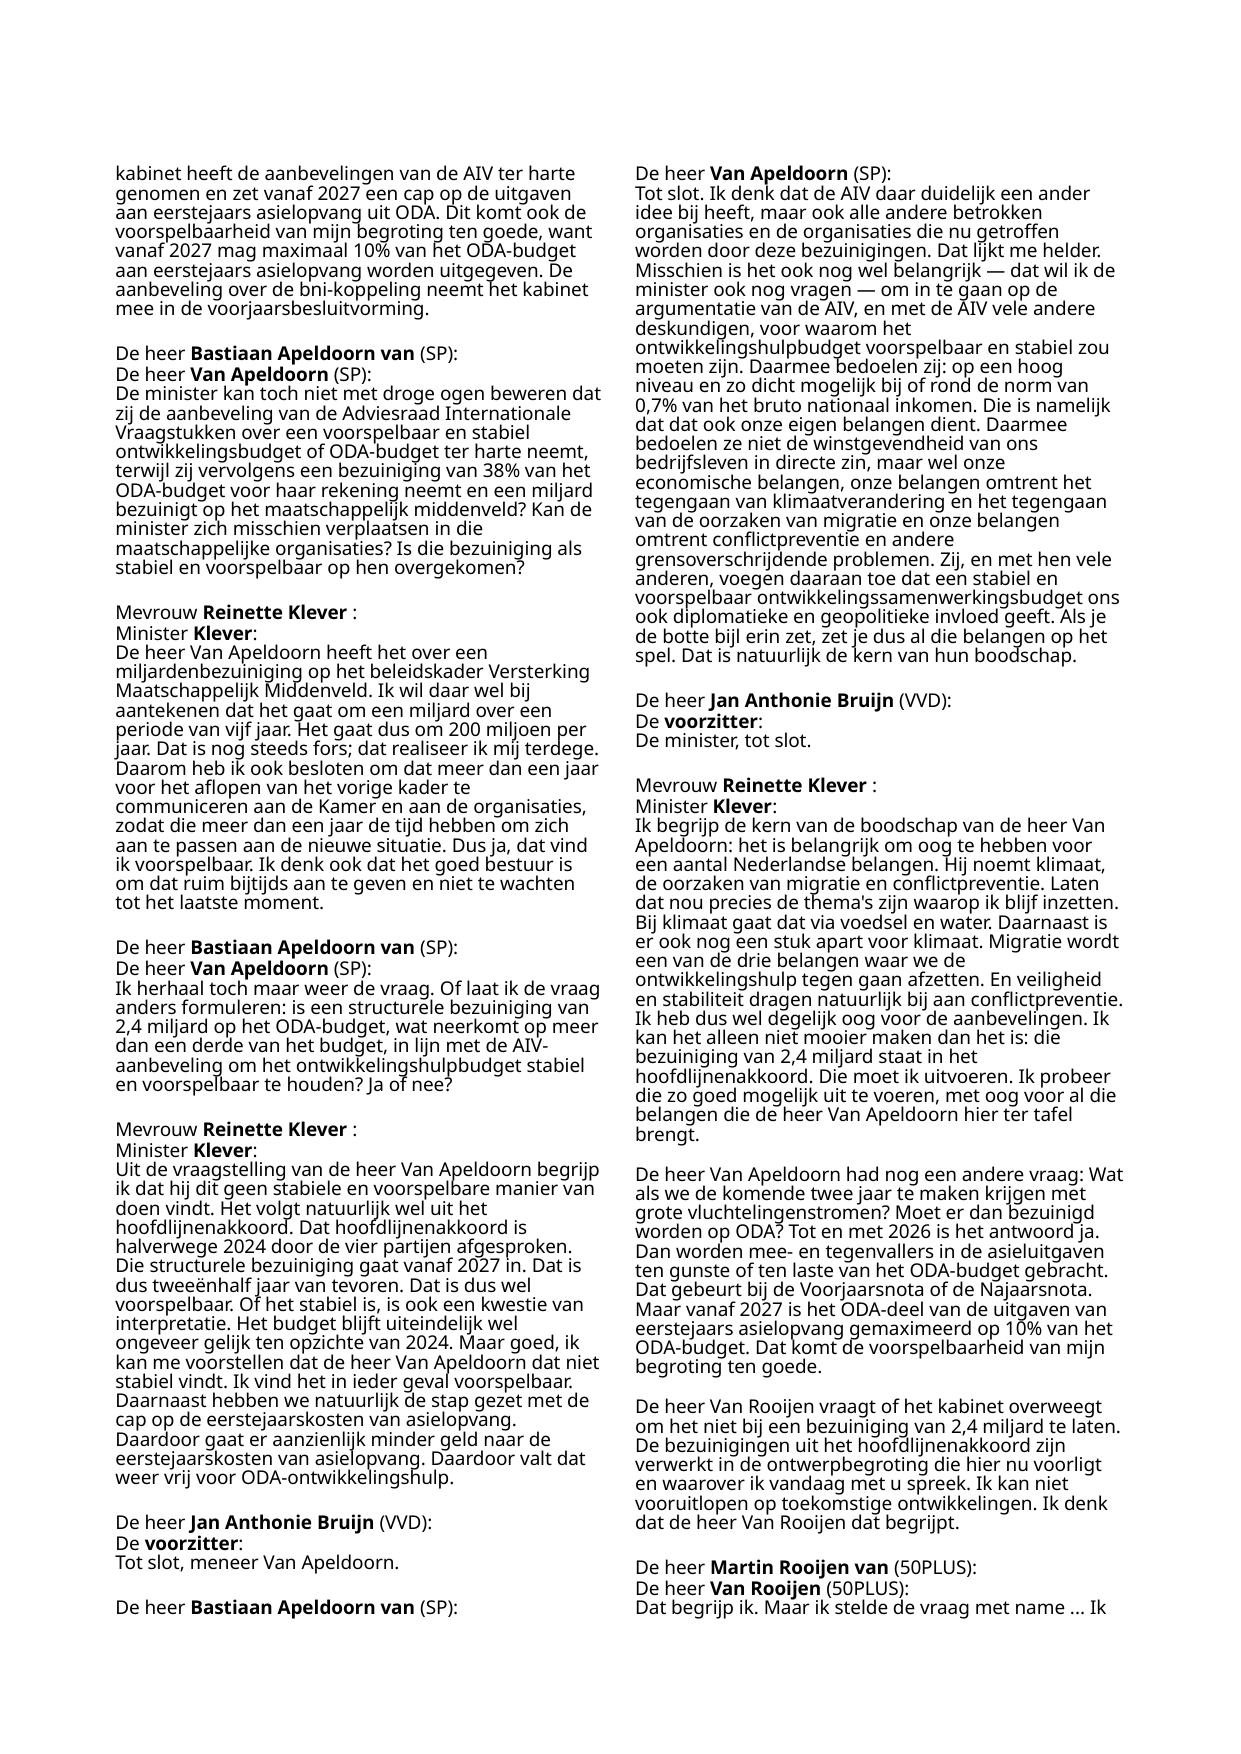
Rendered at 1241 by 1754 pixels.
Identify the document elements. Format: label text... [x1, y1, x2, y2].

text De voorzitter: [115, 1535, 605, 1554]
text Uit de vraagstelling van de heer Van Apeldoorn begrijp ik dat hij dit geen stabiele en voorspelbare manier van doen vindt. Het volgt natuurlijk wel uit het hoofdlijnenakkoord. Dat hoofdlijnenakkoord is halverwege 2024 door de vier partijen afgesproken. Die structurele bezuiniging gaat vanaf 2027 in. Dat is dus tweeënhalf jaar van tevoren. Dat is dus wel voorspelbaar. Of het stabiel is, is ook een kwestie van interpretatie. Het budget blijft uiteindelijk wel ongeveer gelijk ten opzichte van 2024. Maar goed, ik kan me voorstellen dat de heer Van Apeldoorn dat niet stabiel vindt. Ik vind het in ieder geval voorspelbaar. Daarnaast hebben we natuurlijk de stap gezet met de cap op de eerstejaarskosten van asielopvang. Daardoor gaat er aanzienlijk minder geld naar de eerstejaarskosten van asielopvang. Daardoor valt dat weer vrij voor ODA-ontwikkelingshulp. [115, 1161, 605, 1488]
text De heer Bastiaan Apeldoorn van (SP): [115, 1594, 605, 1620]
text De heer Jan Anthonie Bruijn (VVD): [635, 687, 1125, 713]
text Ik herhaal toch maar weer de vraag. Of laat ik de vraag anders formuleren: is een structurele bezuiniging van 2,4 miljard op het ODA-budget, wat neerkomt op meer dan een derde van het budget, in lijn met de AIV-aanbeveling om het ontwikkelingshulpbudget stabiel en voorspelbaar te houden? Ja of nee? [115, 979, 605, 1095]
text De heer Van Apeldoorn (SP): [635, 165, 1125, 184]
text Minister Klever: [115, 624, 605, 644]
text De heer Van Rooijen vraagt of het kabinet overweegt om het niet bij een bezuiniging van 2,4 miljard te laten. De bezuinigingen uit het hoofdlijnenakkoord zijn verwerkt in de ontwerpbegroting die hier nu voorligt en waarover ik vandaag met u spreek. Ik kan niet vooruitlopen op toekomstige ontwikkelingen. Ik denk dat de heer Van Rooijen dat begrijpt. [635, 1398, 1125, 1533]
text De heer Bastiaan Apeldoorn van (SP): [115, 934, 605, 960]
text De voorzitter: [635, 713, 1125, 732]
text Tot slot. Ik denk dat de AIV daar duidelijk een ander idee bij heeft, maar ook alle andere betrokken organisaties en de organisaties die nu getroffen worden door deze bezuinigingen. Dat lijkt me helder. Misschien is het ook nog wel belangrijk — dat wil ik de minister ook nog vragen — om in te gaan op de argumentatie van de AIV, en met de AIV vele andere deskundigen, voor waarom het ontwikkelingshulpbudget voorspelbaar en stabiel zou moeten zijn. Daarmee bedoelen zij: op een hoog niveau en zo dicht mogelijk bij of rond de norm van 0,7% van het bruto nationaal inkomen. Die is namelijk dat dat ook onze eigen belangen dient. Daarmee bedoelen ze niet de winstgevendheid van ons bedrijfsleven in directe zin, maar wel onze economische belangen, onze belangen omtrent het tegengaan van klimaatverandering en het tegengaan van de oorzaken van migratie en onze belangen omtrent conflictpreventie en andere grensoverschrijdende problemen. Zij, en met hen vele anderen, voegen daaraan toe dat een stabiel en voorspelbaar ontwikkelingssamenwerkingsbudget ons ook diplomatieke en geopolitieke invloed geeft. Als je de botte bijl erin zet, zet je dus al die belangen op het spel. Dat is natuurlijk de kern van hun boodschap. [635, 184, 1125, 666]
text De heer Van Apeldoorn (SP): [115, 960, 605, 979]
text Minister Klever: [635, 798, 1125, 817]
text De minister kan toch niet met droge ogen beweren dat zij de aanbeveling van de Adviesraad Internationale Vraagstukken over een voorspelbaar en stabiel ontwikkelingsbudget of ODA-budget ter harte neemt, terwijl zij vervolgens een bezuiniging van 38% van het ODA-budget voor haar rekening neemt en een miljard bezuinigt op het maatschappelijk middenveld? Kan de minister zich misschien verplaatsen in die maatschappelijke organisaties? Is die bezuiniging als stabiel en voorspelbaar op hen overgekomen? [115, 385, 605, 578]
text Minister Klever: [115, 1142, 605, 1161]
text De heer Van Apeldoorn heeft het over een miljardenbezuiniging op het beleidskader Versterking Maatschappelijk Middenveld. Ik wil daar wel bij aantekenen dat het gaat om een miljard over een periode van vijf jaar. Het gaat dus om 200 miljoen per jaar. Dat is nog steeds fors; dat realiseer ik mij terdege. Daarom heb ik ook besloten om dat meer dan een jaar voor het aflopen van het vorige kader te communiceren aan de Kamer en aan de organisaties, zodat die meer dan een jaar de tijd hebben om zich aan te passen aan de nieuwe situatie. Dus ja, dat vind ik voorspelbaar. Ik denk ook dat het goed bestuur is om dat ruim bijtijds aan te geven en niet te wachten tot het laatste moment. [115, 644, 605, 914]
text Dat begrijp ik. Maar ik stelde de vraag met name ... Ik [635, 1599, 1125, 1618]
text Mevrouw Reinette Klever : [115, 599, 605, 624]
text Mevrouw Reinette Klever : [115, 1116, 605, 1142]
text De heer Jan Anthonie Bruijn (VVD): [115, 1509, 605, 1535]
text Ik begrijp de kern van de boodschap van de heer Van Apeldoorn: het is belangrijk om oog te hebben voor een aantal Nederlandse belangen. Hij noemt klimaat, de oorzaken van migratie en conflictpreventie. Laten dat nou precies de thema's zijn waarop ik blijf inzetten. Bij klimaat gaat dat via voedsel en water. Daarnaast is er ook nog een stuk apart voor klimaat. Migratie wordt een van de drie belangen waar we de ontwikkelingshulp tegen gaan afzetten. En veiligheid en stabiliteit dragen natuurlijk bij aan conflictpreventie. Ik heb dus wel degelijk oog voor de aanbevelingen. Ik kan het alleen niet mooier maken dan het is: die bezuiniging van 2,4 miljard staat in het hoofdlijnenakkoord. Die moet ik uitvoeren. Ik probeer die zo goed mogelijk uit te voeren, met oog voor al die belangen die de heer Van Apeldoorn hier ter tafel brengt. [635, 817, 1125, 1145]
text kabinet heeft de aanbevelingen van de AIV ter harte genomen en zet vanaf 2027 een cap op de uitgaven aan eerstejaars asielopvang uit ODA. Dit komt ook de voorspelbaarheid van mijn begroting ten goede, want vanaf 2027 mag maximaal 10% van het ODA-budget aan eerstejaars asielopvang worden uitgegeven. De aanbeveling over de bni-koppeling neemt het kabinet mee in de voorjaarsbesluitvorming. [115, 165, 605, 319]
text De heer Van Apeldoorn (SP): [115, 366, 605, 385]
text De heer Van Apeldoorn had nog een andere vraag: Wat als we de komende twee jaar te maken krijgen met grote vluchtelingenstromen? Moet er dan bezuinigd worden op ODA? Tot en met 2026 is het antwoord ja. Dan worden mee- en tegenvallers in de asieluitgaven ten gunste of ten laste van het ODA-budget gebracht. Dat gebeurt bij de Voorjaarsnota of de Najaarsnota. Maar vanaf 2027 is het ODA-deel van de uitgaven van eerstejaars asielopvang gemaximeerd op 10% van het ODA-budget. Dat komt de voorspelbaarheid van mijn begroting ten goede. [635, 1166, 1125, 1378]
text De heer Van Rooijen (50PLUS): [635, 1580, 1125, 1599]
text Tot slot, meneer Van Apeldoorn. [115, 1554, 605, 1574]
text Mevrouw Reinette Klever : [635, 772, 1125, 798]
text De heer Martin Rooijen van (50PLUS): [635, 1554, 1125, 1580]
text De minister, tot slot. [635, 732, 1125, 751]
text De heer Bastiaan Apeldoorn van (SP): [115, 340, 605, 366]
